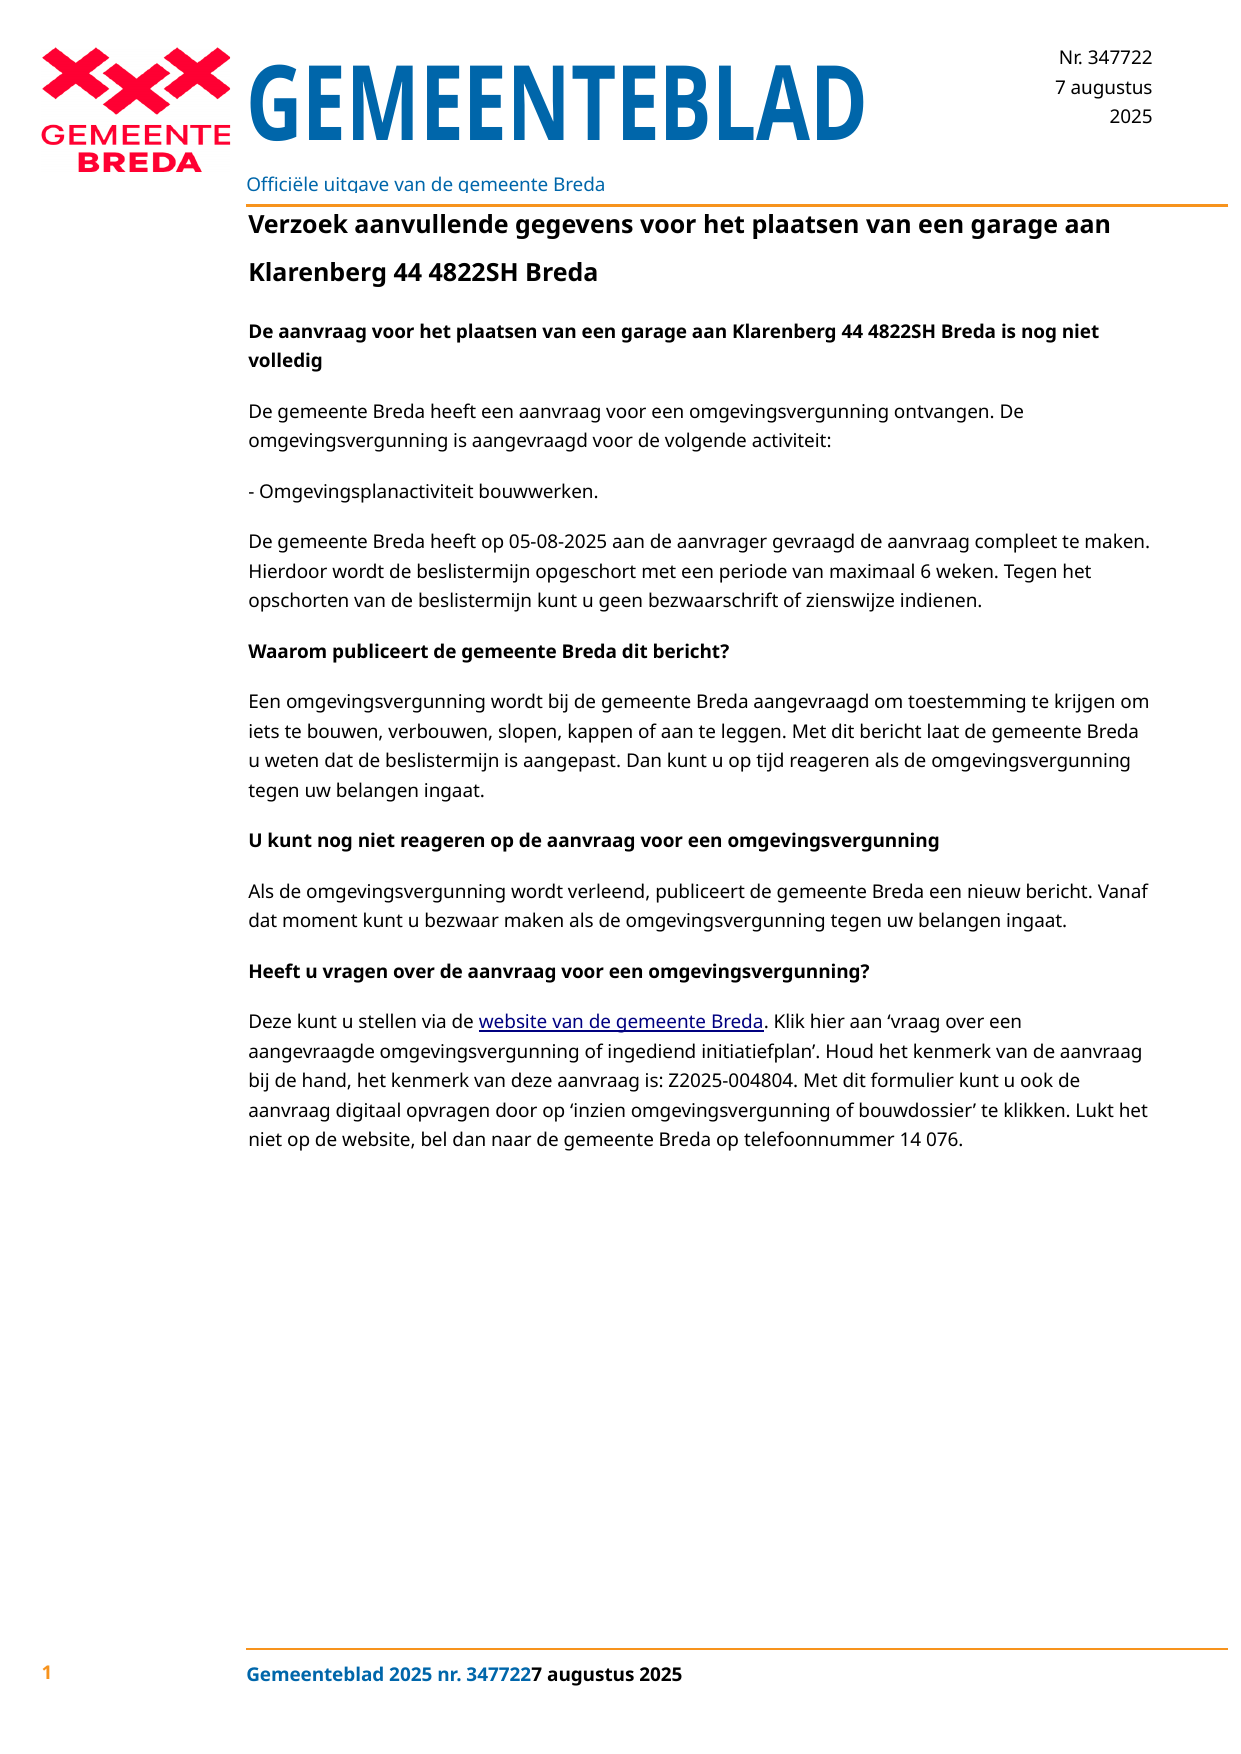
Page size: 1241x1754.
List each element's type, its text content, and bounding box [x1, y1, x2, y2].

text De aanvraag voor het plaatsen van een garage aan Klarenberg 44 4822SH Breda is nog niet volledig [248, 318, 1152, 373]
text Een omgevingsvergunning wordt bij de gemeente Breda aangevraagd om toestemming te krijgen om iets te bouwen, verbouwen, slopen, kappen of aan te leggen. Met dit bericht laat de gemeente Breda u weten dat de beslistermijn is aangepast. Dan kunt u op tijd reageren als de omgevingsvergunning tegen uw belangen ingaat. [248, 688, 1152, 803]
picture [41, 47, 231, 172]
text U kunt nog niet reageren op de aanvraag voor een omgevingsvergunning [248, 827, 1152, 853]
text Deze kunt u stellen via de website van de gemeente Breda. Klik hier aan ‘vraag over een aangevraagde omgevingsvergunning of ingediend initiatiefplan’. Houd het kenmerk van de aanvraag bij de hand, het kenmerk van deze aanvraag is: Z2025-004804. Met dit formulier kunt u ook de aanvraag digitaal opvragen door op ‘inzien omgevingsvergunning of bouwdossier’ te klikken. Lukt het niet op de website, bel dan naar de gemeente Breda op telefoonnummer 14 076. [248, 1008, 1152, 1152]
text Als de omgevingsvergunning wordt verleend, publiceert de gemeente Breda een nieuw bericht. Vanaf dat moment kunt u bezwaar maken als de omgevingsvergunning tegen uw belangen ingaat. [248, 878, 1152, 933]
text Waarom publiceert de gemeente Breda dit bericht? [248, 638, 1152, 664]
text De gemeente Breda heeft een aanvraag voor een omgevingsvergunning ontvangen. De omgevingsvergunning is aangevraagd voor de volgende activiteit: [248, 398, 1152, 453]
text - Omgevingsplanactiviteit bouwwerken. [248, 478, 1152, 504]
text De gemeente Breda heeft op 05-08-2025 aan de aanvrager gevraagd de aanvraag compleet te maken. Hierdoor wordt de beslistermijn opgeschort met een periode van maximaal 6 weken. Tegen het opschorten van de beslistermijn kunt u geen bezwaarschrift of zienswijze indienen. [248, 528, 1152, 613]
text Heeft u vragen over de aanvraag voor een omgevingsvergunning? [248, 958, 1152, 984]
text Verzoek aanvullende gegevens voor het plaatsen van een garage aan Klarenberg 44 4822SH Breda [248, 207, 1152, 288]
